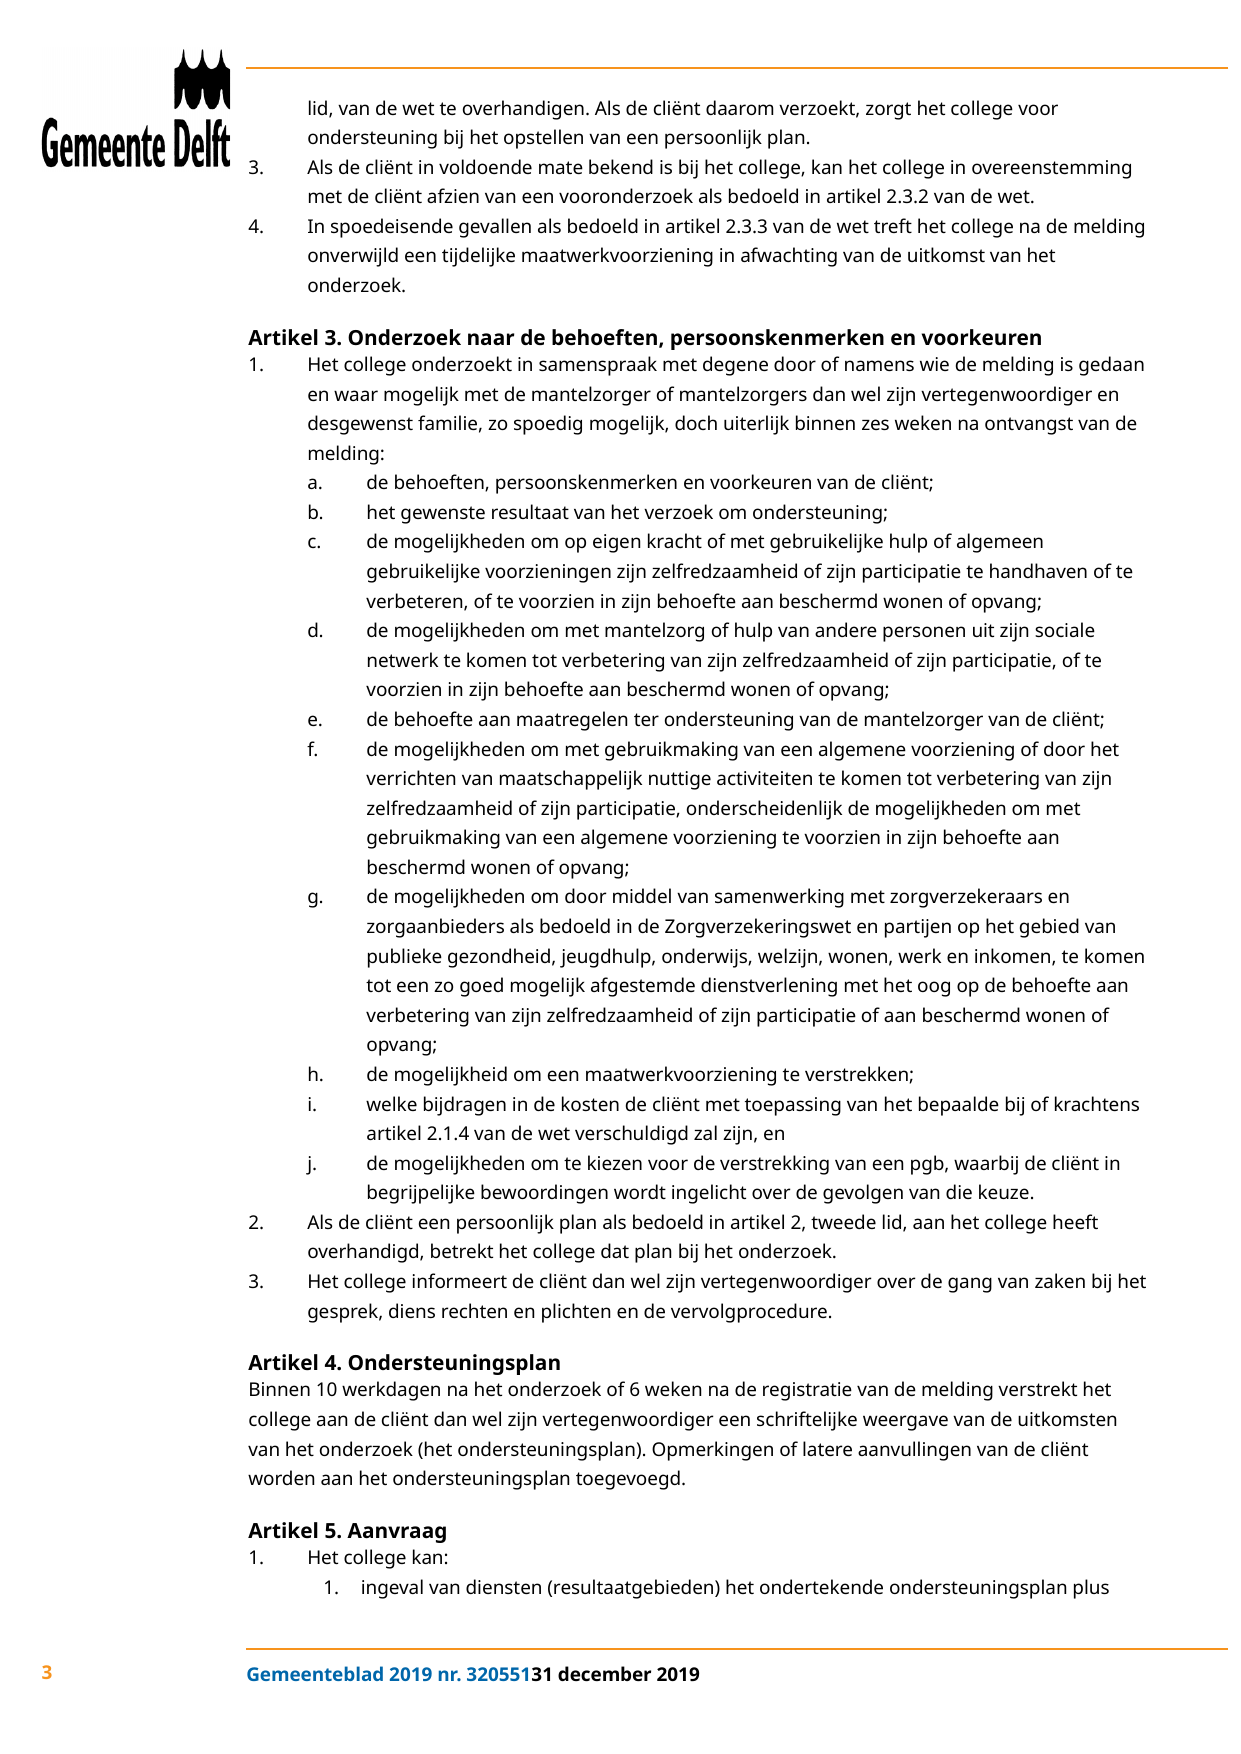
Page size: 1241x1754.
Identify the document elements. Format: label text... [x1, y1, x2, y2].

list de mogelijkheid om een maatwerkvoorziening te verstrekken; [307, 1061, 1152, 1087]
list Het college kan: [248, 1544, 1152, 1570]
list het gewenste resultaat van het verzoek om ondersteuning; [307, 499, 1152, 525]
text Artikel 4. Ondersteuningsplan [248, 1348, 1152, 1377]
list de mogelijkheden om met gebruikmaking van een algemene voorziening of door het verrichten van maatschappelijk nuttige activiteiten te komen tot verbetering van zijn zelfredzaamheid of zijn participatie, onderscheidenlijk de mogelijkheden om met gebruikmaking van een algemene voorziening te voorzien in zijn behoefte aan beschermd wonen of opvang; [307, 736, 1152, 880]
list de behoeften, persoonskenmerken en voorkeuren van de cliënt; [307, 469, 1152, 495]
list ingeval van diensten (resultaatgebieden) het ondertekende ondersteuningsplan plus [323, 1574, 1152, 1599]
list de mogelijkheden om door middel van samenwerking met zorgverzekeraars en zorgaanbieders als bedoeld in de Zorgverzekeringswet en partijen op het gebied van publieke gezondheid, jeugdhulp, onderwijs, welzijn, wonen, werk en inkomen, te komen tot een zo goed mogelijk afgestemde dienstverlening met het oog op de behoefte aan verbetering van zijn zelfredzaamheid of zijn participatie of aan beschermd wonen of opvang; [307, 884, 1152, 1057]
list Het college onderzoekt in samenspraak met degene door of namens wie de melding is gedaan en waar mogelijk met de mantelzorger of mantelzorgers dan wel zijn vertegenwoordiger en desgewenst familie, zo spoedig mogelijk, doch uiterlijk binnen zes weken na ontvangst van de melding: [248, 351, 1152, 466]
list de mogelijkheden om te kiezen voor de verstrekking van een pgb, waarbij de cliënt in begrijpelijke bewoordingen wordt ingelicht over de gevolgen van die keuze. [307, 1150, 1152, 1205]
text Binnen 10 werkdagen na het onderzoek of 6 weken na de registratie van de melding verstrekt het college aan de cliënt dan wel zijn vertegenwoordiger een schriftelijke weergave van de uitkomsten van het onderzoek (het ondersteuningsplan). Opmerkingen of latere aanvullingen van de cliënt worden aan het ondersteuningsplan toegevoegd. [248, 1377, 1152, 1491]
list welke bijdragen in de kosten de cliënt met toepassing van het bepaalde bij of krachtens artikel 2.1.4 van de wet verschuldigd zal zijn, en [307, 1091, 1152, 1146]
list In spoedeisende gevallen als bedoeld in artikel 2.3.3 van de wet treft het college na de melding onverwijld een tijdelijke maatwerkvoorziening in afwachting van de uitkomst van het onderzoek. [248, 213, 1152, 298]
picture [41, 47, 231, 172]
list lid, van de wet te overhandigen. Als de cliënt daarom verzoekt, zorgt het college voor ondersteuning bij het opstellen van een persoonlijk plan. [248, 95, 1152, 150]
list de mogelijkheden om met mantelzorg of hulp van andere personen uit zijn sociale netwerk te komen tot verbetering van zijn zelfredzaamheid of zijn participatie, of te voorzien in zijn behoefte aan beschermd wonen of opvang; [307, 617, 1152, 702]
text Artikel 3. Onderzoek naar de behoeften, persoonskenmerken en voorkeuren [248, 323, 1152, 351]
list Het college informeert de cliënt dan wel zijn vertegenwoordiger over de gang van zaken bij het gesprek, diens rechten en plichten en de vervolgprocedure. [248, 1268, 1152, 1323]
list Als de cliënt in voldoende mate bekend is bij het college, kan het college in overeenstemming met de cliënt afzien van een vooronderzoek als bedoeld in artikel 2.3.2 van de wet. [248, 154, 1152, 209]
text Artikel 5. Aanvraag [248, 1516, 1152, 1544]
list de mogelijkheden om op eigen kracht of met gebruikelijke hulp of algemeen gebruikelijke voorzieningen zijn zelfredzaamheid of zijn participatie te handhaven of te verbeteren, of te voorzien in zijn behoefte aan beschermd wonen of opvang; [307, 529, 1152, 613]
list Als de cliënt een persoonlijk plan als bedoeld in artikel 2, tweede lid, aan het college heeft overhandigd, betrekt het college dat plan bij het onderzoek. [248, 1209, 1152, 1264]
list de behoefte aan maatregelen ter ondersteuning van de mantelzorger van de cliënt; [307, 706, 1152, 732]
